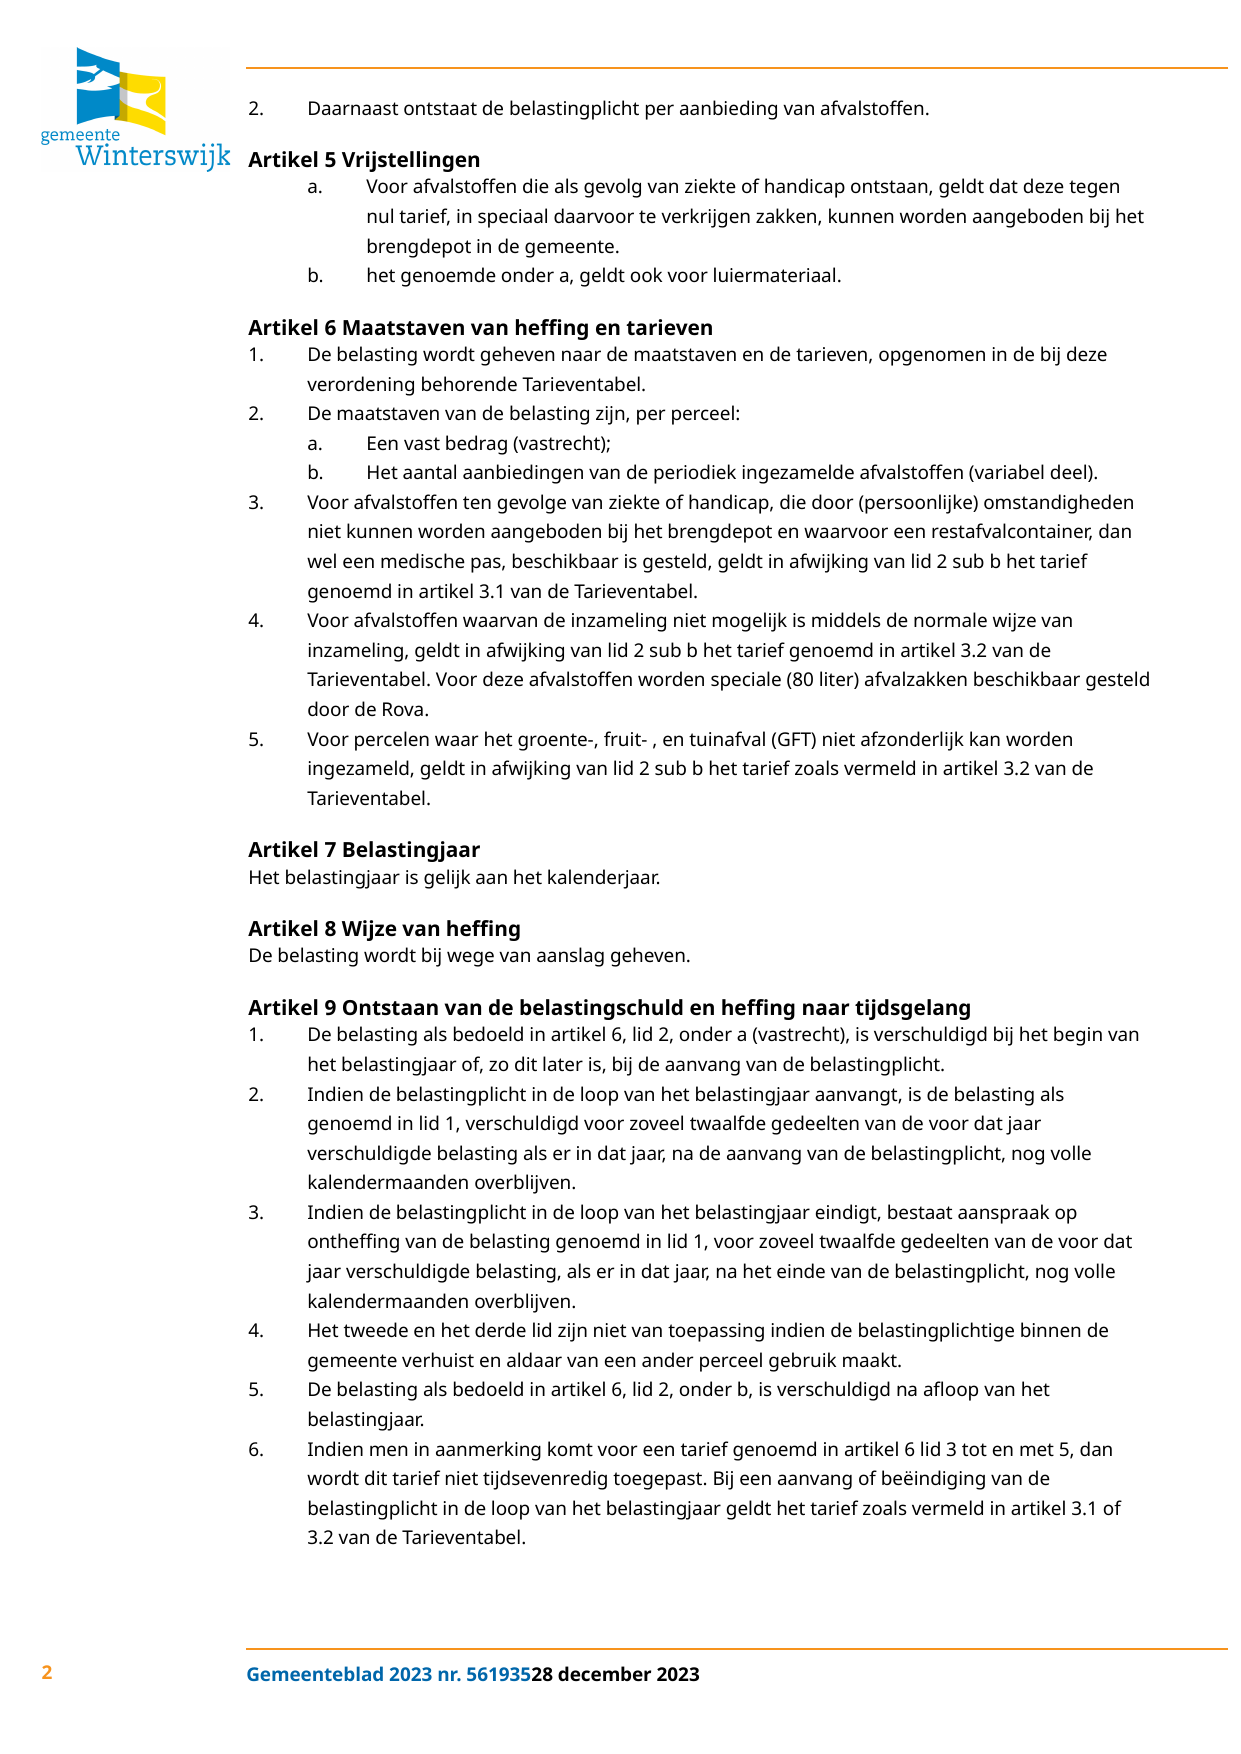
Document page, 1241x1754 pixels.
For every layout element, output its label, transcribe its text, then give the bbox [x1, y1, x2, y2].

picture [225, 153, 231, 162]
list Voor afvalstoffen ten gevolge van ziekte of handicap, die door (persoonlijke) omstandigheden niet kunnen worden aangeboden bij het brengdepot en waarvoor een restafvalcontainer, dan wel een medische pas, beschikbaar is gesteld, geldt in afwijking van lid 2 sub b het tarief genoemd in artikel 3.1 van de Tarieventabel. [248, 489, 1152, 604]
text Artikel 8 Wijze van heffing [248, 914, 1152, 943]
list De belasting wordt geheven naar de maatstaven en de tarieven, opgenomen in de bij deze verordening behorende Tarieventabel. [248, 341, 1152, 397]
list Een vast bedrag (vastrecht); [307, 430, 1152, 456]
list De belasting als bedoeld in artikel 6, lid 2, onder b, is verschuldigd na afloop van het belastingjaar. [248, 1377, 1152, 1432]
list Het tweede en het derde lid zijn niet van toepassing indien de belastingplichtige binnen de gemeente verhuist en aldaar van een ander perceel gebruik maakt. [248, 1317, 1152, 1373]
text Artikel 6 Maatstaven van heffing en tarieven [248, 313, 1152, 341]
list Voor afvalstoffen die als gevolg van ziekte of handicap ontstaan, geldt dat deze tegen nul tarief, in speciaal daarvoor te verkrijgen zakken, kunnen worden aangeboden bij het brengdepot in de gemeente. [307, 174, 1152, 258]
list het genoemde onder a, geldt ook voor luiermateriaal. [307, 262, 1152, 288]
list Voor afvalstoffen waarvan de inzameling niet mogelijk is middels de normale wijze van inzameling, geldt in afwijking van lid 2 sub b het tarief genoemd in artikel 3.2 van de Tarieventabel. Voor deze afvalstoffen worden speciale (80 liter) afvalzakken beschikbaar gesteld door de Rova. [248, 607, 1152, 722]
text Artikel 5 Vrijstellingen [248, 145, 1152, 174]
text Artikel 7 Belastingjaar [248, 835, 1152, 864]
list Voor percelen waar het groente-, fruit- , en tuinafval (GFT) niet afzonderlijk kan worden ingezameld, geldt in afwijking van lid 2 sub b het tarief zoals vermeld in artikel 3.2 van de Tarieventabel. [248, 726, 1152, 811]
list Het aantal aanbiedingen van de periodiek ingezamelde afvalstoffen (variabel deel). [307, 459, 1152, 485]
list De maatstaven van de belasting zijn, per perceel: [248, 400, 1152, 426]
text Het belastingjaar is gelijk aan het kalenderjaar. [248, 864, 1152, 889]
list Indien de belastingplicht in de loop van het belastingjaar eindigt, bestaat aanspraak op ontheffing van de belasting genoemd in lid 1, voor zoveel twaalfde gedeelten van de voor dat jaar verschuldigde belasting, als er in dat jaar, na het einde van de belastingplicht, nog volle kalendermaanden overblijven. [248, 1199, 1152, 1313]
text De belasting wordt bij wege van aanslag geheven. [248, 943, 1152, 968]
list De belasting als bedoeld in artikel 6, lid 2, onder a (vastrecht), is verschuldigd bij het begin van het belastingjaar of, zo dit later is, bij de aanvang van de belastingplicht. [248, 1022, 1152, 1077]
list Indien men in aanmerking komt voor een tarief genoemd in artikel 6 lid 3 tot en met 5, dan wordt dit tarief niet tijdsevenredig toegepast. Bij een aanvang of beëindiging van de belastingplicht in de loop van het belastingjaar geldt het tarief zoals vermeld in artikel 3.1 of 3.2 van de Tarieventabel. [248, 1436, 1152, 1550]
list Daarnaast ontstaat de belastingplicht per aanbieding van afvalstoffen. [248, 95, 1152, 121]
text Artikel 9 Ontstaan van de belastingschuld en heffing naar tijdsgelang [248, 993, 1152, 1022]
picture [41, 47, 231, 172]
list Indien de belastingplicht in de loop van het belastingjaar aanvangt, is de belasting als genoemd in lid 1, verschuldigd voor zoveel twaalfde gedeelten van de voor dat jaar verschuldigde belasting als er in dat jaar, na de aanvang van de belastingplicht, nog volle kalendermaanden overblijven. [248, 1081, 1152, 1195]
